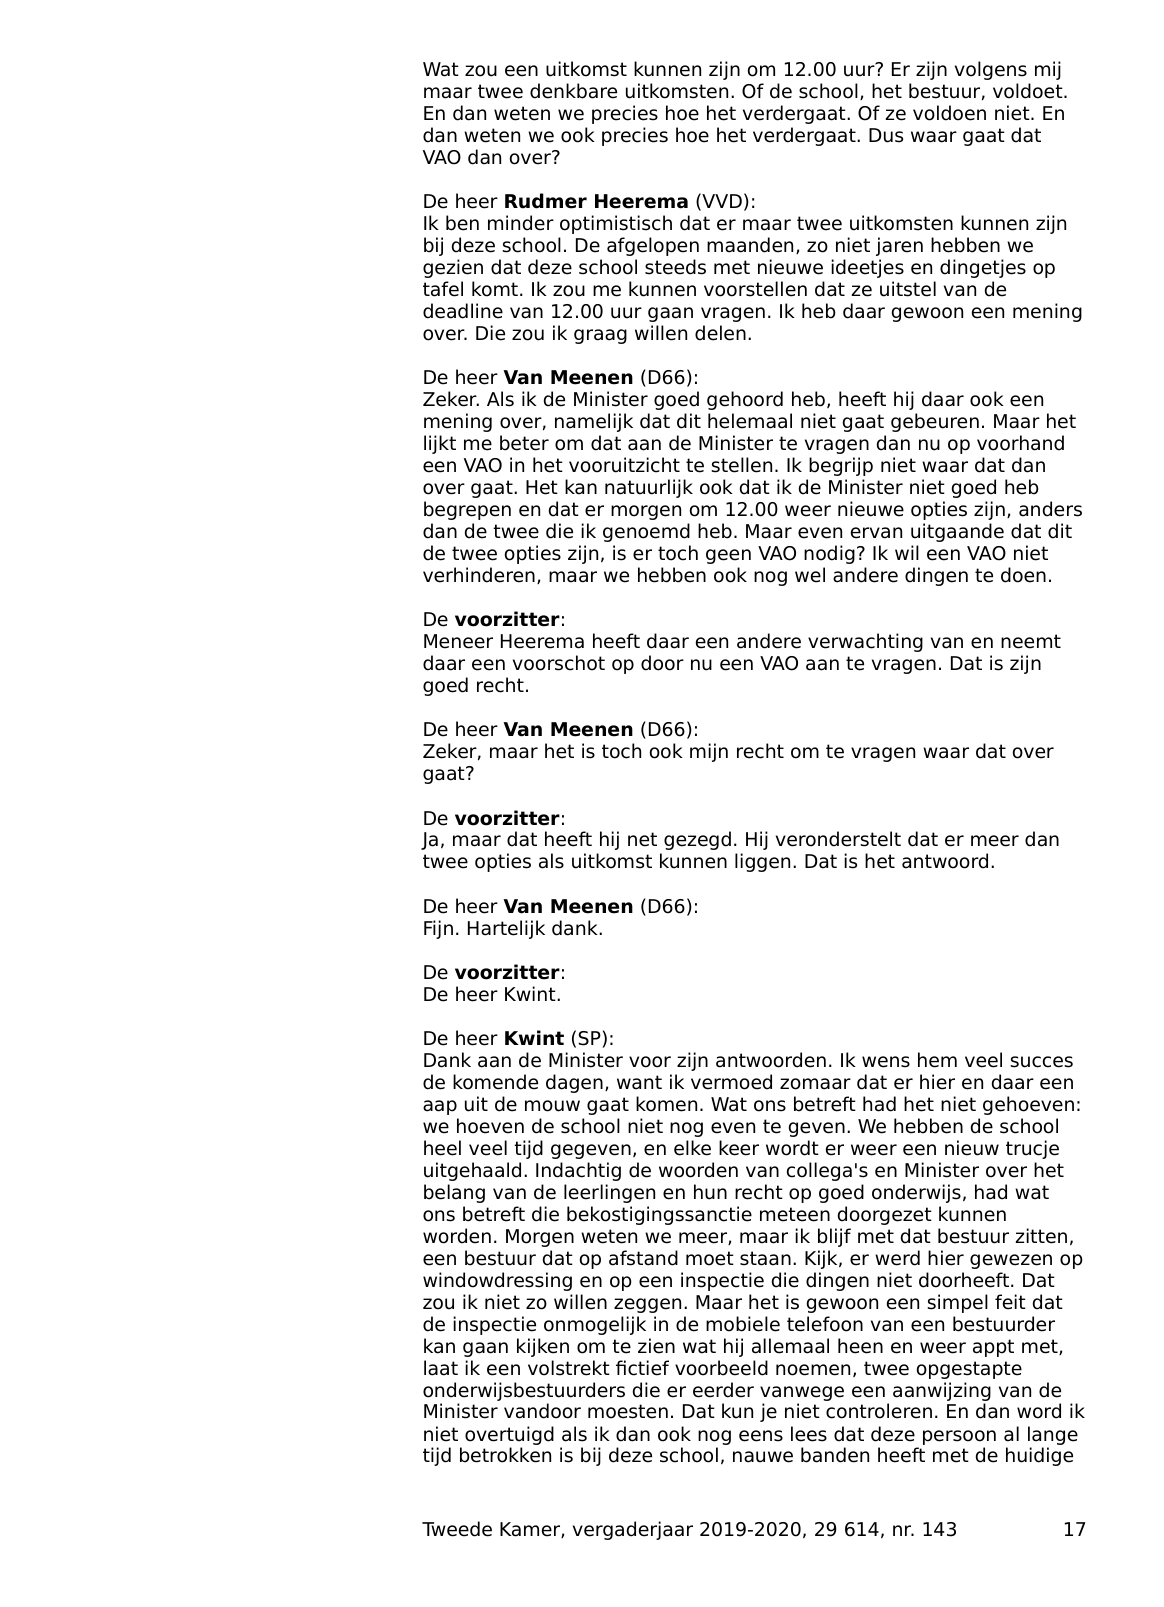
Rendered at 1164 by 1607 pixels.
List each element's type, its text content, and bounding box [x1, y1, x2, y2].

text Ja, maar dat heeft hij net gezegd. Hij veronderstelt dat er meer dan twee opties als uitkomst kunnen liggen. Dat is het antwoord. [422, 829, 1087, 873]
text De voorzitter: [422, 807, 1087, 829]
text De heer Rudmer Heerema (VVD): [422, 191, 1087, 213]
text Zeker. Als ik de Minister goed gehoord heb, heeft hij daar ook een mening over, namelijk dat dit helemaal niet gaat gebeuren. Maar het lijkt me beter om dat aan de Minister te vragen dan nu op voorhand een VAO in het vooruitzicht te stellen. Ik begrijp niet waar dat dan over gaat. Het kan natuurlijk ook dat ik de Minister niet goed heb begrepen en dat er morgen om 12.00 weer nieuwe opties zijn, anders dan de twee die ik genoemd heb. Maar even ervan uitgaande dat dit de twee opties zijn, is er toch geen VAO nodig? Ik wil een VAO niet verhinderen, maar we hebben ook nog wel andere dingen te doen. [422, 389, 1087, 587]
text De heer Van Meenen (D66): [422, 896, 1087, 917]
text Fijn. Hartelijk dank. [422, 917, 1087, 939]
text Dank aan de Minister voor zijn antwoorden. Ik wens hem veel succes de komende dagen, want ik vermoed zomaar dat er hier en daar een aap uit de mouw gaat komen. Wat ons betreft had het niet gehoeven: we hoeven de school niet nog even te geven. We hebben de school heel veel tijd gegeven, en elke keer wordt er weer een nieuw trucje uitgehaald. Indachtig de woorden van collega's en Minister over het belang van de leerlingen en hun recht op goed onderwijs, had wat ons betreft die bekostigingssanctie meteen doorgezet kunnen worden. Morgen weten we meer, maar ik blijf met dat bestuur zitten, een bestuur dat op afstand moet staan. Kijk, er werd hier gewezen op windowdressing en op een inspectie die dingen niet doorheeft. Dat zou ik niet zo willen zeggen. Maar het is gewoon een simpel feit dat de inspectie onmogelijk in de mobiele telefoon van een bestuurder kan gaan kijken om te zien wat hij allemaal heen en weer appt met, laat ik een volstrekt fictief voorbeeld noemen, twee opgestapte onderwijsbestuurders die er eerder vanwege een aanwijzing van de Minister vandoor moesten. Dat kun je niet controleren. En dan word ik niet overtuigd als ik dan ook nog eens lees dat deze persoon al lange tijd betrokken is bij deze school, nauwe banden heeft met de huidige [422, 1050, 1087, 1467]
text De voorzitter: [422, 609, 1087, 631]
text Meneer Heerema heeft daar een andere verwachting van en neemt daar een voorschot op door nu een VAO aan te vragen. Dat is zijn goed recht. [422, 631, 1087, 697]
text Zeker, maar het is toch ook mijn recht om te vragen waar dat over gaat? [422, 741, 1087, 785]
text De voorzitter: [422, 962, 1087, 984]
text De heer Van Meenen (D66): [422, 367, 1087, 389]
text Ik ben minder optimistisch dat er maar twee uitkomsten kunnen zijn bij deze school. De afgelopen maanden, zo niet jaren hebben we gezien dat deze school steeds met nieuwe ideetjes en dingetjes op tafel komt. Ik zou me kunnen voorstellen dat ze uitstel van de deadline van 12.00 uur gaan vragen. Ik heb daar gewoon een mening over. Die zou ik graag willen delen. [422, 213, 1087, 345]
text De heer Van Meenen (D66): [422, 719, 1087, 741]
text De heer Kwint (SP): [422, 1028, 1087, 1050]
text Wat zou een uitkomst kunnen zijn om 12.00 uur? Er zijn volgens mij maar twee denkbare uitkomsten. Of de school, het bestuur, voldoet. En dan weten we precies hoe het verdergaat. Of ze voldoen niet. En dan weten we ook precies hoe het verdergaat. Dus waar gaat dat VAO dan over? [422, 59, 1087, 169]
text De heer Kwint. [422, 984, 1087, 1006]
